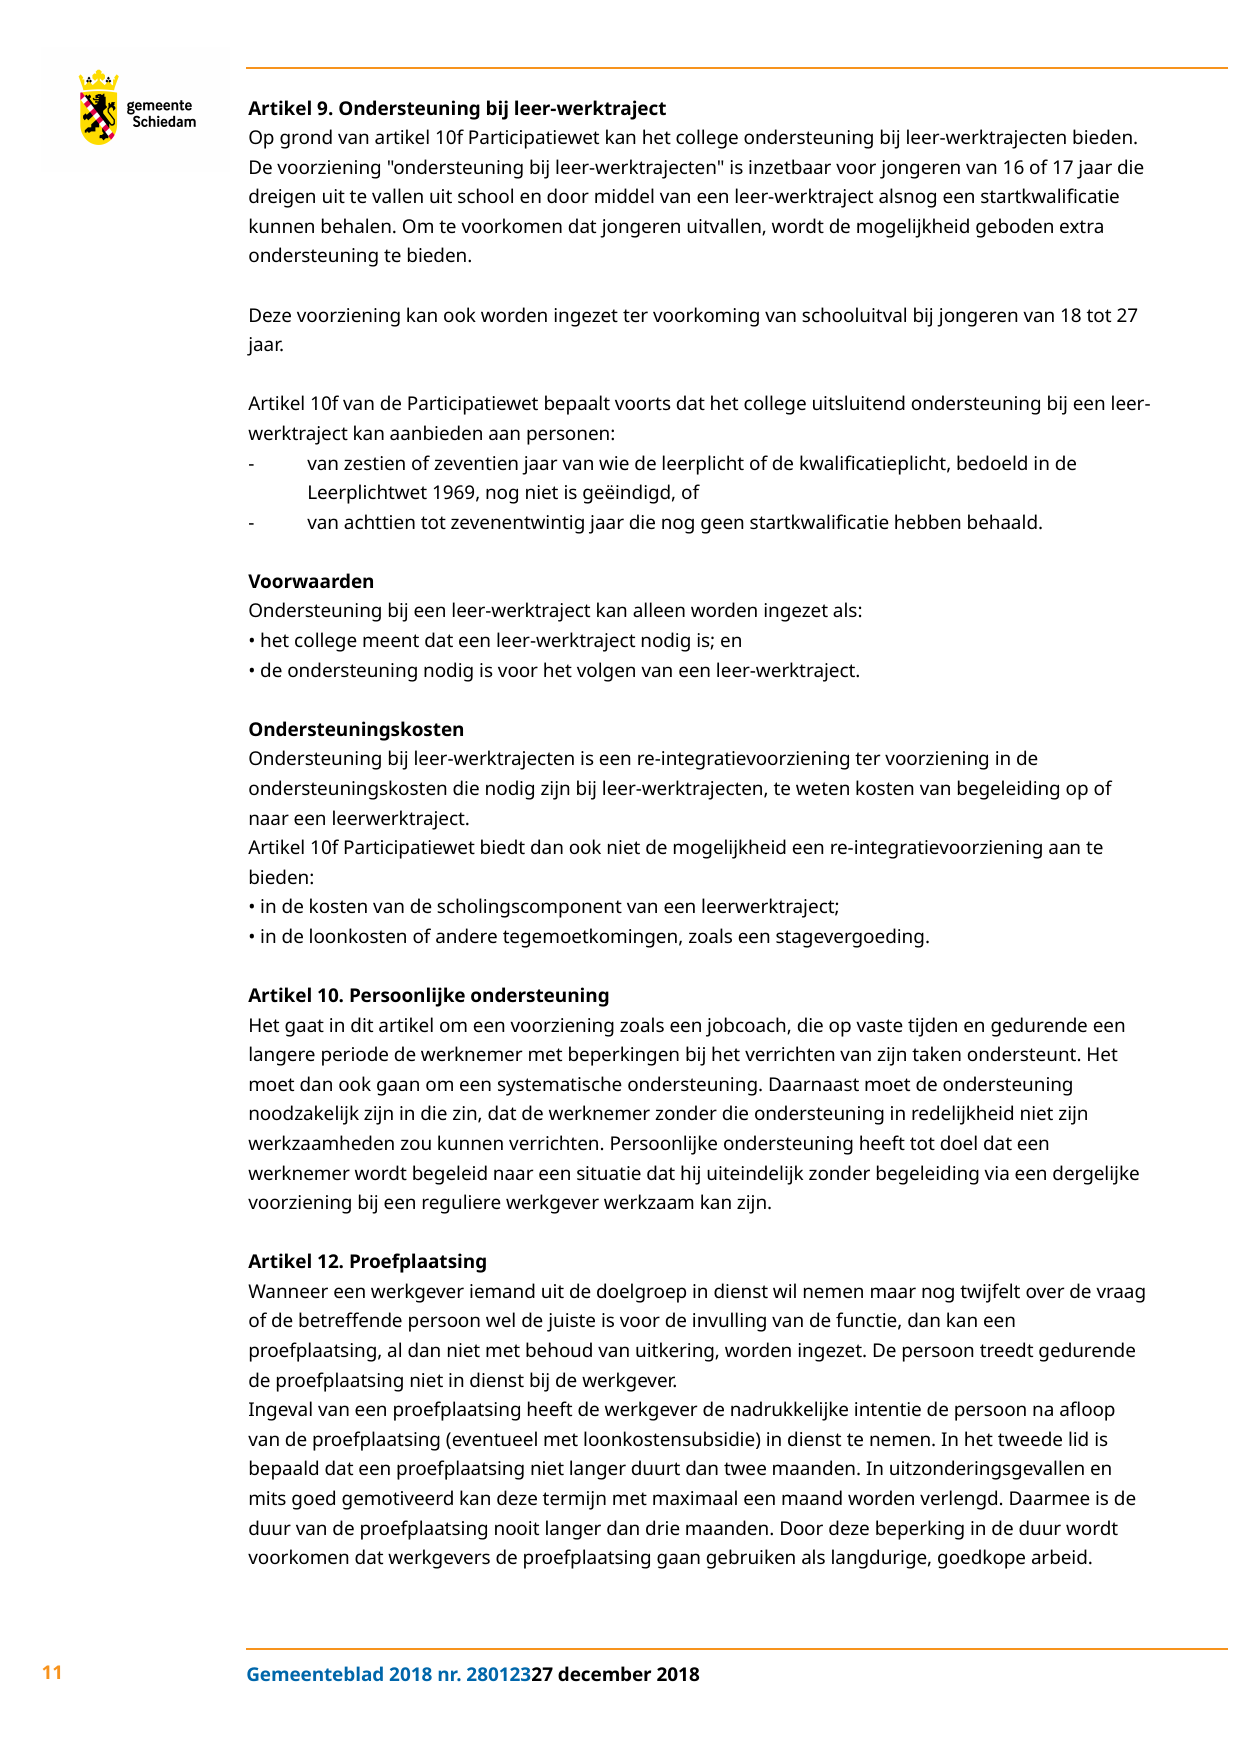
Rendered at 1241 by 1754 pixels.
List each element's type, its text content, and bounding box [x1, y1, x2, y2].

text Ondersteuning bij een leer-werktraject kan alleen worden ingezet als: [248, 598, 1152, 623]
list van zestien of zeventien jaar van wie de leerplicht of de kwalificatieplicht, bedoeld in de Leerplichtwet 1969, nog niet is geëindigd, of [248, 450, 1152, 505]
text Artikel 10f van de Participatiewet bepaalt voorts dat het college uitsluitend ondersteuning bij een leer-werktraject kan aanbieden aan personen: [248, 391, 1152, 446]
list van achttien tot zevenentwintig jaar die nog geen startkwalificatie hebben behaald. [248, 509, 1152, 535]
text Ondersteuning bij leer-werktrajecten is een re-integratievoorziening ter voorziening in de ondersteuningskosten die nodig zijn bij leer-werktrajecten, te weten kosten van begeleiding op of naar een leerwerktraject. [248, 746, 1152, 831]
text Artikel 10. Persoonlijke ondersteuning [248, 982, 1152, 1008]
text • in de loonkosten of andere tegemoetkomingen, zoals een stagevergoeding. [248, 923, 1152, 949]
text • het college meent dat een leer-werktraject nodig is; en [248, 627, 1152, 653]
text Wanneer een werkgever iemand uit de doelgroep in dienst wil nemen maar nog twijfelt over de vraag of de betreffende persoon wel de juiste is voor de invulling van de functie, dan kan een proefplaatsing, al dan niet met behoud van uitkering, worden ingezet. De persoon treedt gedurende de proefplaatsing niet in dienst bij de werkgever. [248, 1278, 1152, 1393]
text Ondersteuningskosten [248, 716, 1152, 742]
text Voorwaarden [248, 568, 1152, 594]
text Artikel 9. Ondersteuning bij leer-werktraject [248, 95, 1152, 121]
text Ingeval van een proefplaatsing heeft de werkgever de nadrukkelijke intentie de persoon na afloop van de proefplaatsing (eventueel met loonkostensubsidie) in dienst te nemen. In het tweede lid is bepaald dat een proefplaatsing niet langer duurt dan twee maanden. In uitzonderingsgevallen en mits goed gemotiveerd kan deze termijn met maximaal een maand worden verlengd. Daarmee is de duur van de proefplaatsing nooit langer dan drie maanden. Door deze beperking in de duur wordt voorkomen dat werkgevers de proefplaatsing gaan gebruiken als langdurige, goedkope arbeid. [248, 1396, 1152, 1570]
text Het gaat in dit artikel om een voorziening zoals een jobcoach, die op vaste tijden en gedurende een langere periode de werknemer met beperkingen bij het verrichten van zijn taken ondersteunt. Het moet dan ook gaan om een systematische ondersteuning. Daarnaast moet de ondersteuning noodzakelijk zijn in die zin, dat de werknemer zonder die ondersteuning in redelijkheid niet zijn werkzaamheden zou kunnen verrichten. Persoonlijke ondersteuning heeft tot doel dat een werknemer wordt begeleid naar een situatie dat hij uiteindelijk zonder begeleiding via een dergelijke voorziening bij een reguliere werkgever werkzaam kan zijn. [248, 1012, 1152, 1215]
text Op grond van artikel 10f Participatiewet kan het college ondersteuning bij leer-werktrajecten bieden. De voorziening "ondersteuning bij leer-werktrajecten" is inzetbaar voor jongeren van 16 of 17 jaar die dreigen uit te vallen uit school en door middel van een leer-werktraject alsnog een startkwalificatie kunnen behalen. Om te voorkomen dat jongeren uitvallen, wordt de mogelijkheid geboden extra ondersteuning te bieden. [248, 124, 1152, 268]
picture [41, 47, 231, 172]
text Artikel 12. Proefplaatsing [248, 1248, 1152, 1274]
text • de ondersteuning nodig is voor het volgen van een leer-werktraject. [248, 657, 1152, 683]
text • in de kosten van de scholingscomponent van een leerwerktraject; [248, 893, 1152, 919]
text Artikel 10f Participatiewet biedt dan ook niet de mogelijkheid een re-integratievoorziening aan te bieden: [248, 834, 1152, 890]
text Deze voorziening kan ook worden ingezet ter voorkoming van schooluitval bij jongeren van 18 tot 27 jaar. [248, 302, 1152, 357]
